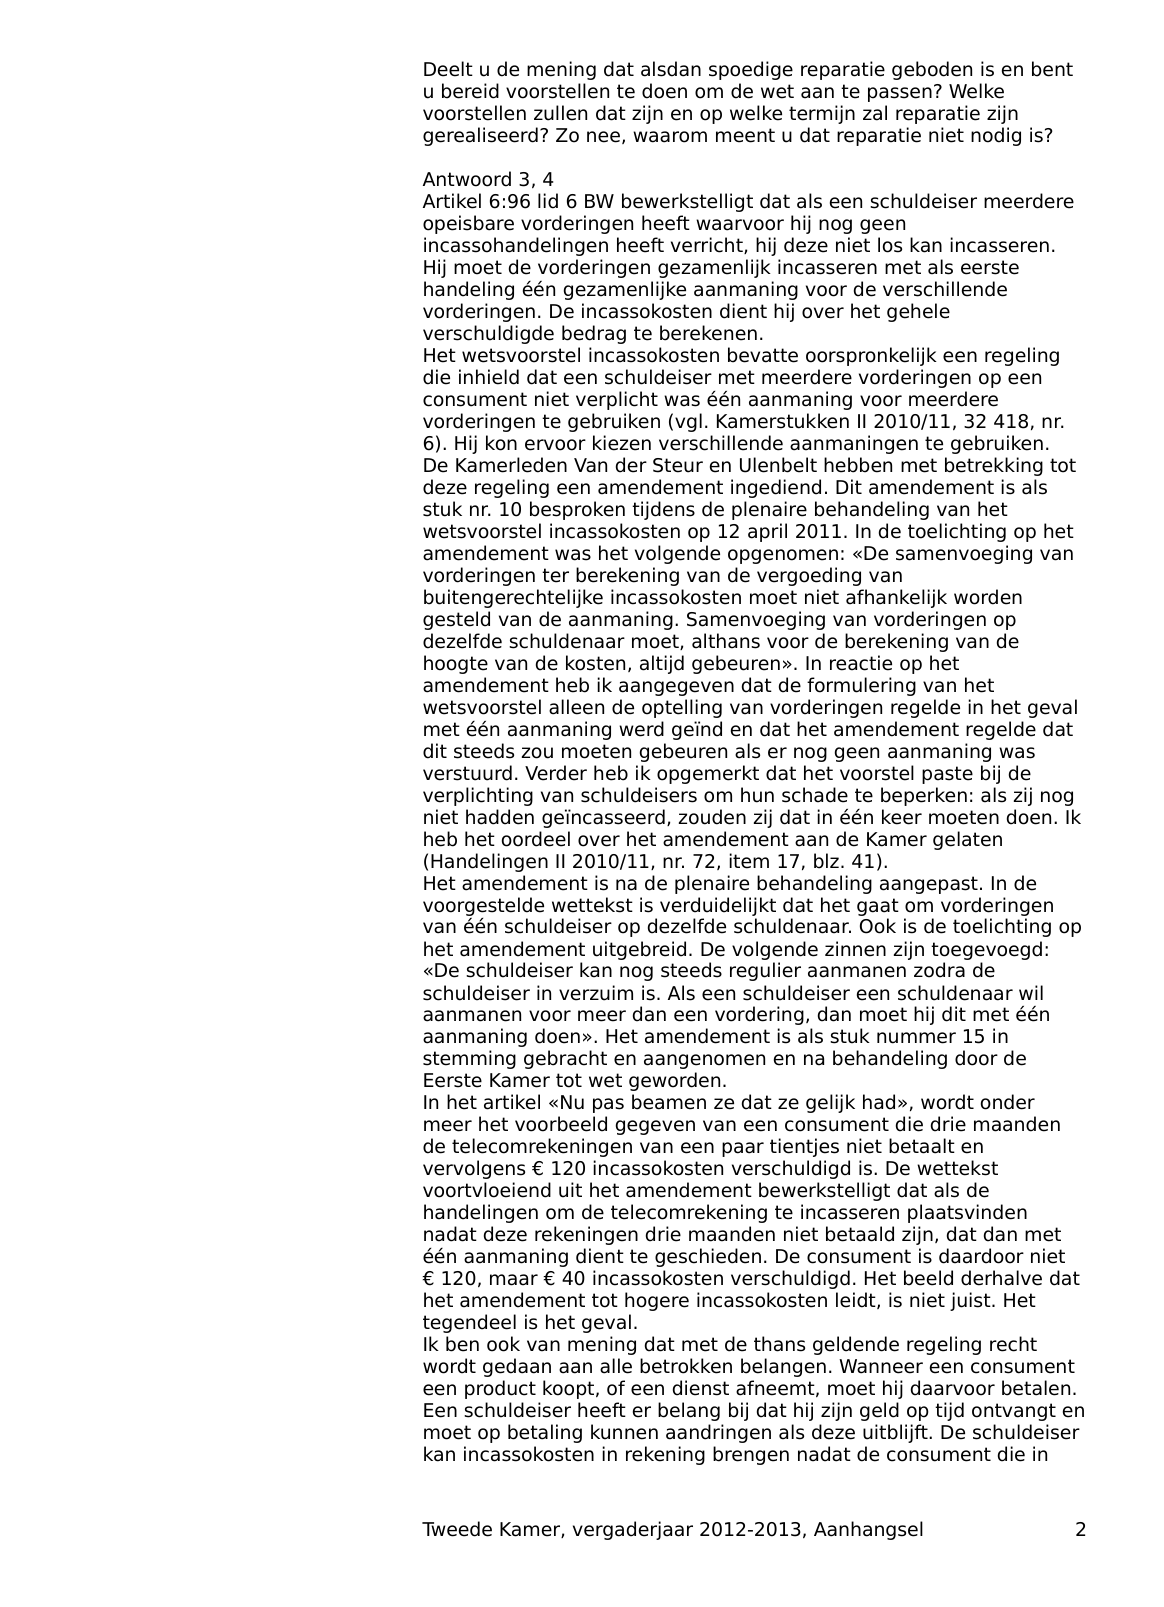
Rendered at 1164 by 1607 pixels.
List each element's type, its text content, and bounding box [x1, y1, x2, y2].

text Het wetsvoorstel incassokosten bevatte oorspronkelijk een regeling die inhield dat een schuldeiser met meerdere vorderingen op een consument niet verplicht was één aanmaning voor meerdere vorderingen te gebruiken (vgl. Kamerstukken II 2010/11, 32 418, nr. 6). Hij kon ervoor kiezen verschillende aanmaningen te gebruiken. [422, 345, 1087, 455]
text Het amendement is na de plenaire behandeling aangepast. In de voorgestelde wettekst is verduidelijkt dat het gaat om vorderingen van één schuldeiser op dezelfde schuldenaar. Ook is de toelichting op het amendement uitgebreid. De volgende zinnen zijn toegevoegd: «De schuldeiser kan nog steeds regulier aanmanen zodra de schuldeiser in verzuim is. Als een schuldeiser een schuldenaar wil aanmanen voor meer dan een vordering, dan moet hij dit met één aanmaning doen». Het amendement is als stuk nummer 15 in stemming gebracht en aangenomen en na behandeling door de Eerste Kamer tot wet geworden. [422, 872, 1087, 1092]
text In het artikel «Nu pas beamen ze dat ze gelijk had», wordt onder meer het voorbeeld gegeven van een consument die drie maanden de telecomrekeningen van een paar tientjes niet betaalt en vervolgens € 120 incassokosten verschuldigd is. De wettekst voortvloeiend uit het amendement bewerkstelligt dat als de handelingen om de telecomrekening te incasseren plaatsvinden nadat deze rekeningen drie maanden niet betaald zijn, dat dan met één aanmaning dient te geschieden. De consument is daardoor niet € 120, maar € 40 incassokosten verschuldigd. Het beeld derhalve dat het amendement tot hogere incassokosten leidt, is niet juist. Het tegendeel is het geval. [422, 1092, 1087, 1334]
text Ik ben ook van mening dat met de thans geldende regeling recht wordt gedaan aan alle betrokken belangen. Wanneer een consument een product koopt, of een dienst afneemt, moet hij daarvoor betalen. Een schuldeiser heeft er belang bij dat hij zijn geld op tijd ontvangt en moet op betaling kunnen aandringen als deze uitblijft. De schuldeiser kan incassokosten in rekening brengen nadat de consument die in [422, 1334, 1087, 1466]
text De Kamerleden Van der Steur en Ulenbelt hebben met betrekking tot deze regeling een amendement ingediend. Dit amendement is als stuk nr. 10 besproken tijdens de plenaire behandeling van het wetsvoorstel incassokosten op 12 april 2011. In de toelichting op het amendement was het volgende opgenomen: «De samenvoeging van vorderingen ter berekening van de vergoeding van buitengerechtelijke incassokosten moet niet afhankelijk worden gesteld van de aanmaning. Samenvoeging van vorderingen op dezelfde schuldenaar moet, althans voor de berekening van de hoogte van de kosten, altijd gebeuren». In reactie op het amendement heb ik aangegeven dat de formulering van het wetsvoorstel alleen de optelling van vorderingen regelde in het geval met één aanmaning werd geïnd en dat het amendement regelde dat dit steeds zou moeten gebeuren als er nog geen aanmaning was verstuurd. Verder heb ik opgemerkt dat het voorstel paste bij de verplichting van schuldeisers om hun schade te beperken: als zij nog niet hadden geïncasseerd, zouden zij dat in één keer moeten doen. Ik heb het oordeel over het amendement aan de Kamer gelaten (Handelingen II 2010/11, nr. 72, item 17, blz. 41). [422, 455, 1087, 872]
text Artikel 6:96 lid 6 BW bewerkstelligt dat als een schuldeiser meerdere opeisbare vorderingen heeft waarvoor hij nog geen incassohandelingen heeft verricht, hij deze niet los kan incasseren. Hij moet de vorderingen gezamenlijk incasseren met als eerste handeling één gezamenlijke aanmaning voor de verschillende vorderingen. De incassokosten dient hij over het gehele verschuldigde bedrag te berekenen. [422, 191, 1087, 345]
text Deelt u de mening dat alsdan spoedige reparatie geboden is en bent u bereid voorstellen te doen om de wet aan te passen? Welke voorstellen zullen dat zijn en op welke termijn zal reparatie zijn gerealiseerd? Zo nee, waarom meent u dat reparatie niet nodig is? [422, 59, 1087, 147]
text Antwoord 3, 4 [422, 169, 1087, 191]
